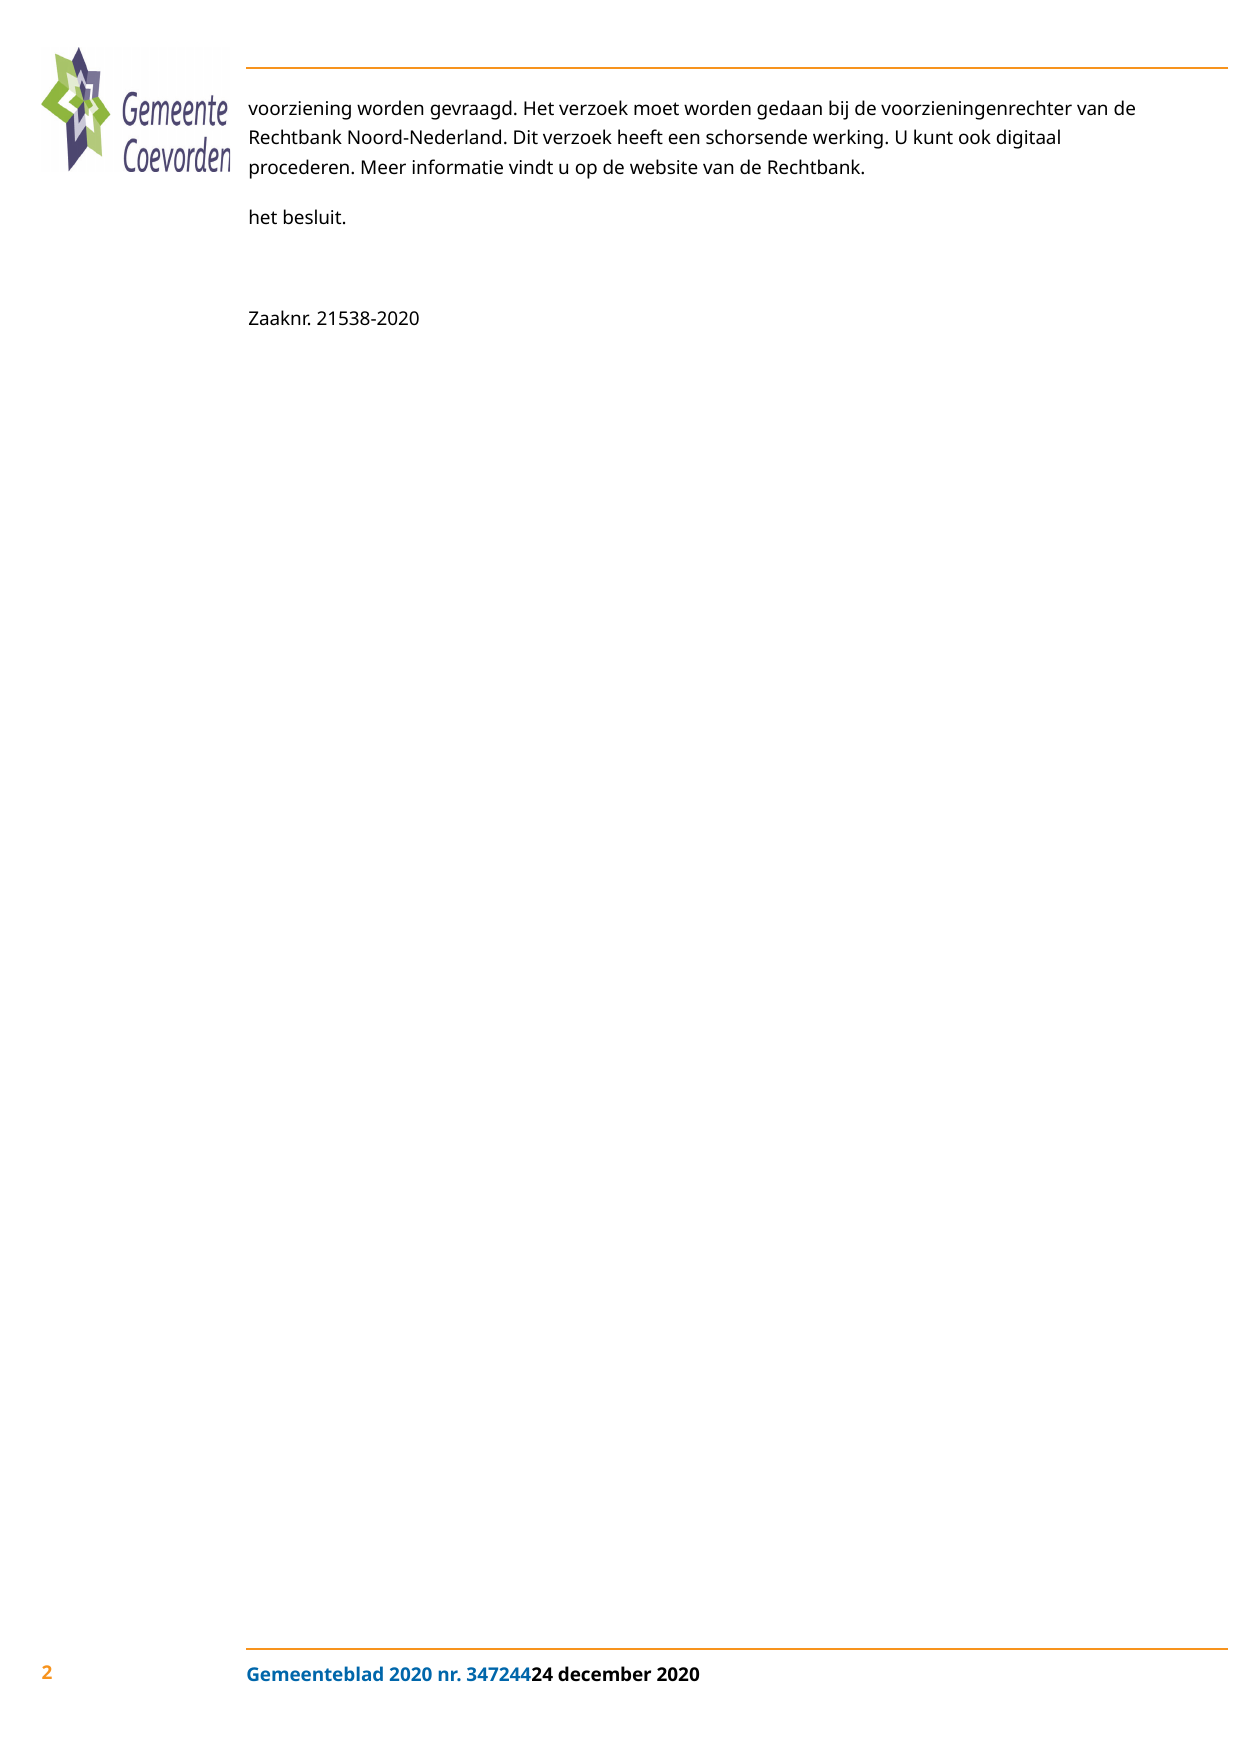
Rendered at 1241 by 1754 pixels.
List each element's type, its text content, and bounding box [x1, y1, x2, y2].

text het besluit. [248, 204, 1152, 230]
text Zaaknr. 21538-2020 [248, 305, 1152, 331]
text voorziening worden gevraagd. Het verzoek moet worden gedaan bij de voorzieningenrechter van de Rechtbank Noord-Nederland. Dit verzoek heeft een schorsende werking. U kunt ook digitaal procederen. Meer informatie vindt u op de website van de Rechtbank. [248, 95, 1152, 180]
picture [41, 47, 231, 172]
